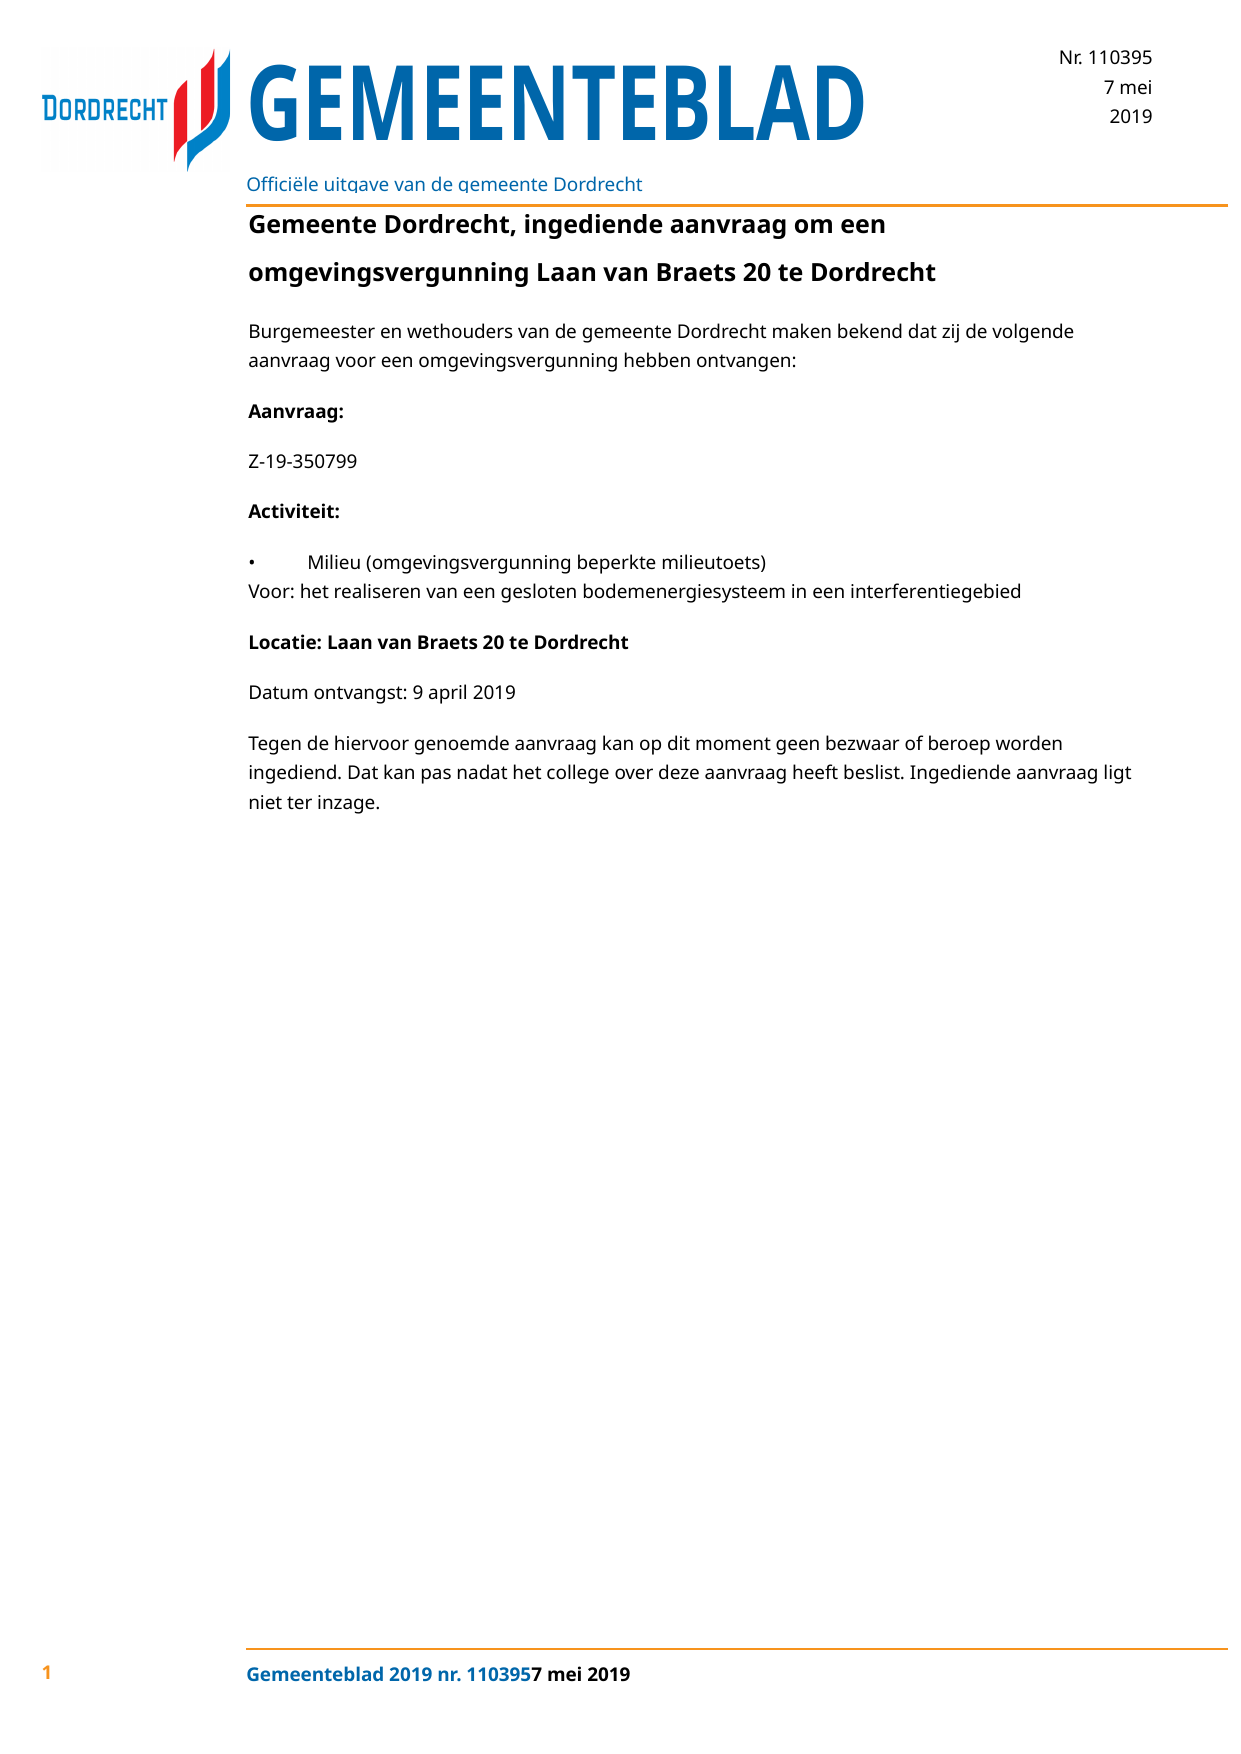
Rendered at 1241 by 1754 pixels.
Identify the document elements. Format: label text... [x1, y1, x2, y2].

text Burgemeester en wethouders van de gemeente Dordrecht maken bekend dat zij de volgende aanvraag voor een omgevingsvergunning hebben ontvangen: [248, 318, 1152, 373]
list Milieu (omgevingsvergunning beperkte milieutoets) [248, 549, 1152, 575]
text Locatie: Laan van Braets 20 te Dordrecht [248, 629, 1152, 655]
text Datum ontvangst: 9 april 2019 [248, 679, 1152, 705]
text Aanvraag: [248, 398, 1152, 424]
text Z-19-350799 [248, 448, 1152, 474]
text Voor: het realiseren van een gesloten bodemenergiesysteem in een interferentiegebied [248, 579, 1152, 604]
text Tegen de hiervoor genoemde aanvraag kan op dit moment geen bezwaar of beroep worden ingediend. Dat kan pas nadat het college over deze aanvraag heeft beslist. Ingediende aanvraag ligt niet ter inzage. [248, 730, 1152, 815]
text Activiteit: [248, 499, 1152, 524]
text Gemeente Dordrecht, ingediende aanvraag om een omgevingsvergunning Laan van Braets 20 te Dordrecht [248, 207, 1152, 288]
picture [41, 47, 231, 172]
